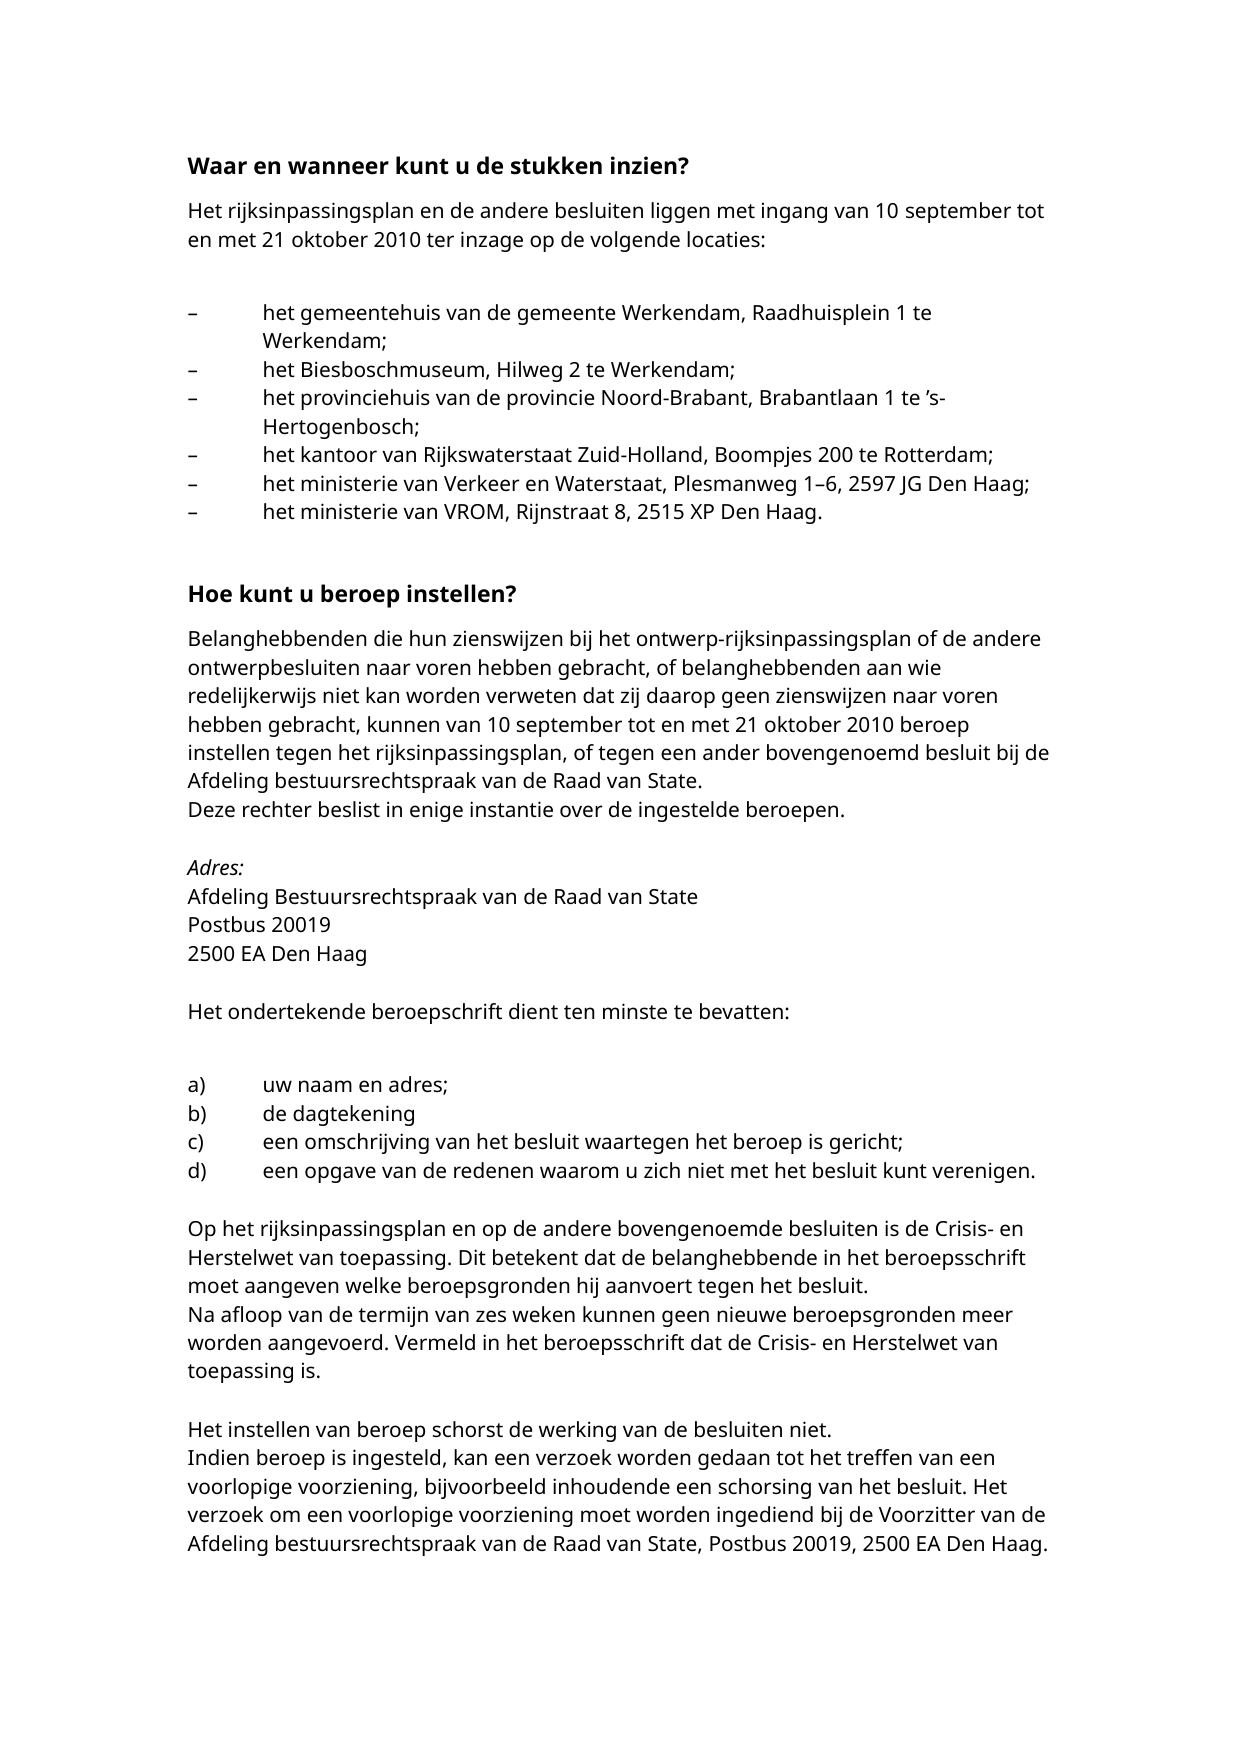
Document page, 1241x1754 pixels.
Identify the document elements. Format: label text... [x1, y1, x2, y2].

list het ministerie van Verkeer en Waterstaat, Plesmanweg 1–6, 2597 JG Den Haag; [187, 469, 1053, 497]
text Adres: [187, 853, 1053, 882]
text 2500 EA Den Haag [187, 939, 1053, 967]
list het ministerie van VROM, Rijnstraat 8, 2515 XP Den Haag. [187, 497, 1053, 526]
text Op het rijksinpassingsplan en op de andere bovengenoemde besluiten is de Crisis- en Herstelwet van toepassing. Dit betekent dat de belanghebbende in het beroepsschrift moet aangeven welke beroepsgronden hij aanvoert tegen het besluit. [187, 1214, 1053, 1300]
subtitle Waar en wanneer kunt u de stukken inzien? [187, 150, 1053, 181]
text Postbus 20019 [187, 910, 1053, 939]
text Afdeling Bestuursrechtspraak van de Raad van State [187, 882, 1053, 910]
text Deze rechter beslist in enige instantie over de ingestelde beroepen. [187, 795, 1053, 823]
text Het instellen van beroep schorst de werking van de besluiten niet. [187, 1415, 1053, 1443]
list een opgave van de redenen waarom u zich niet met het besluit kunt verenigen. [187, 1156, 1053, 1184]
list een omschrijving van het besluit waartegen het beroep is gericht; [187, 1127, 1053, 1156]
list de dagtekening [187, 1099, 1053, 1127]
list het kantoor van Rijkswaterstaat Zuid-Holland, Boompjes 200 te Rotterdam; [187, 440, 1053, 469]
list het Biesboschmuseum, Hilweg 2 te Werkendam; [187, 355, 1053, 383]
list het gemeentehuis van de gemeente Werkendam, Raadhuisplein 1 te Werkendam; [187, 298, 1053, 355]
text Het ondertekende beroepschrift dient ten minste te bevatten: [187, 997, 1053, 1026]
subtitle Hoe kunt u beroep instellen? [187, 578, 1053, 609]
text Indien beroep is ingesteld, kan een verzoek worden gedaan tot het treffen van een voorlopige voorziening, bijvoorbeeld inhoudende een schorsing van het besluit. Het verzoek om een voorlopige voorziening moet worden ingediend bij de Voorzitter van de Afdeling bestuursrechtspraak van de Raad van State, Postbus 20019, 2500 EA Den Haag. [187, 1443, 1053, 1557]
text Belanghebbenden die hun zienswijzen bij het ontwerp-rijksinpassingsplan of de andere ontwerpbesluiten naar voren hebben gebracht, of belanghebbenden aan wie redelijkerwijs niet kan worden verweten dat zij daarop geen zienswijzen naar voren hebben gebracht, kunnen van 10 september tot en met 21 oktober 2010 beroep instellen tegen het rijksinpassingsplan, of tegen een ander bovengenoemd besluit bij de Afdeling bestuursrechtspraak van de Raad van State. [187, 624, 1053, 795]
list het provinciehuis van de provincie Noord-Brabant, Brabantlaan 1 te ’s-Hertogenbosch; [187, 383, 1053, 440]
list uw naam en adres; [187, 1071, 1053, 1099]
text Na afloop van de termijn van zes weken kunnen geen nieuwe beroepsgronden meer worden aangevoerd. Vermeld in het beroepsschrift dat de Crisis- en Herstelwet van toepassing is. [187, 1300, 1053, 1385]
text Het rijksinpassingsplan en de andere besluiten liggen met ingang van 10 september tot en met 21 oktober 2010 ter inzage op de volgende locaties: [187, 196, 1053, 253]
